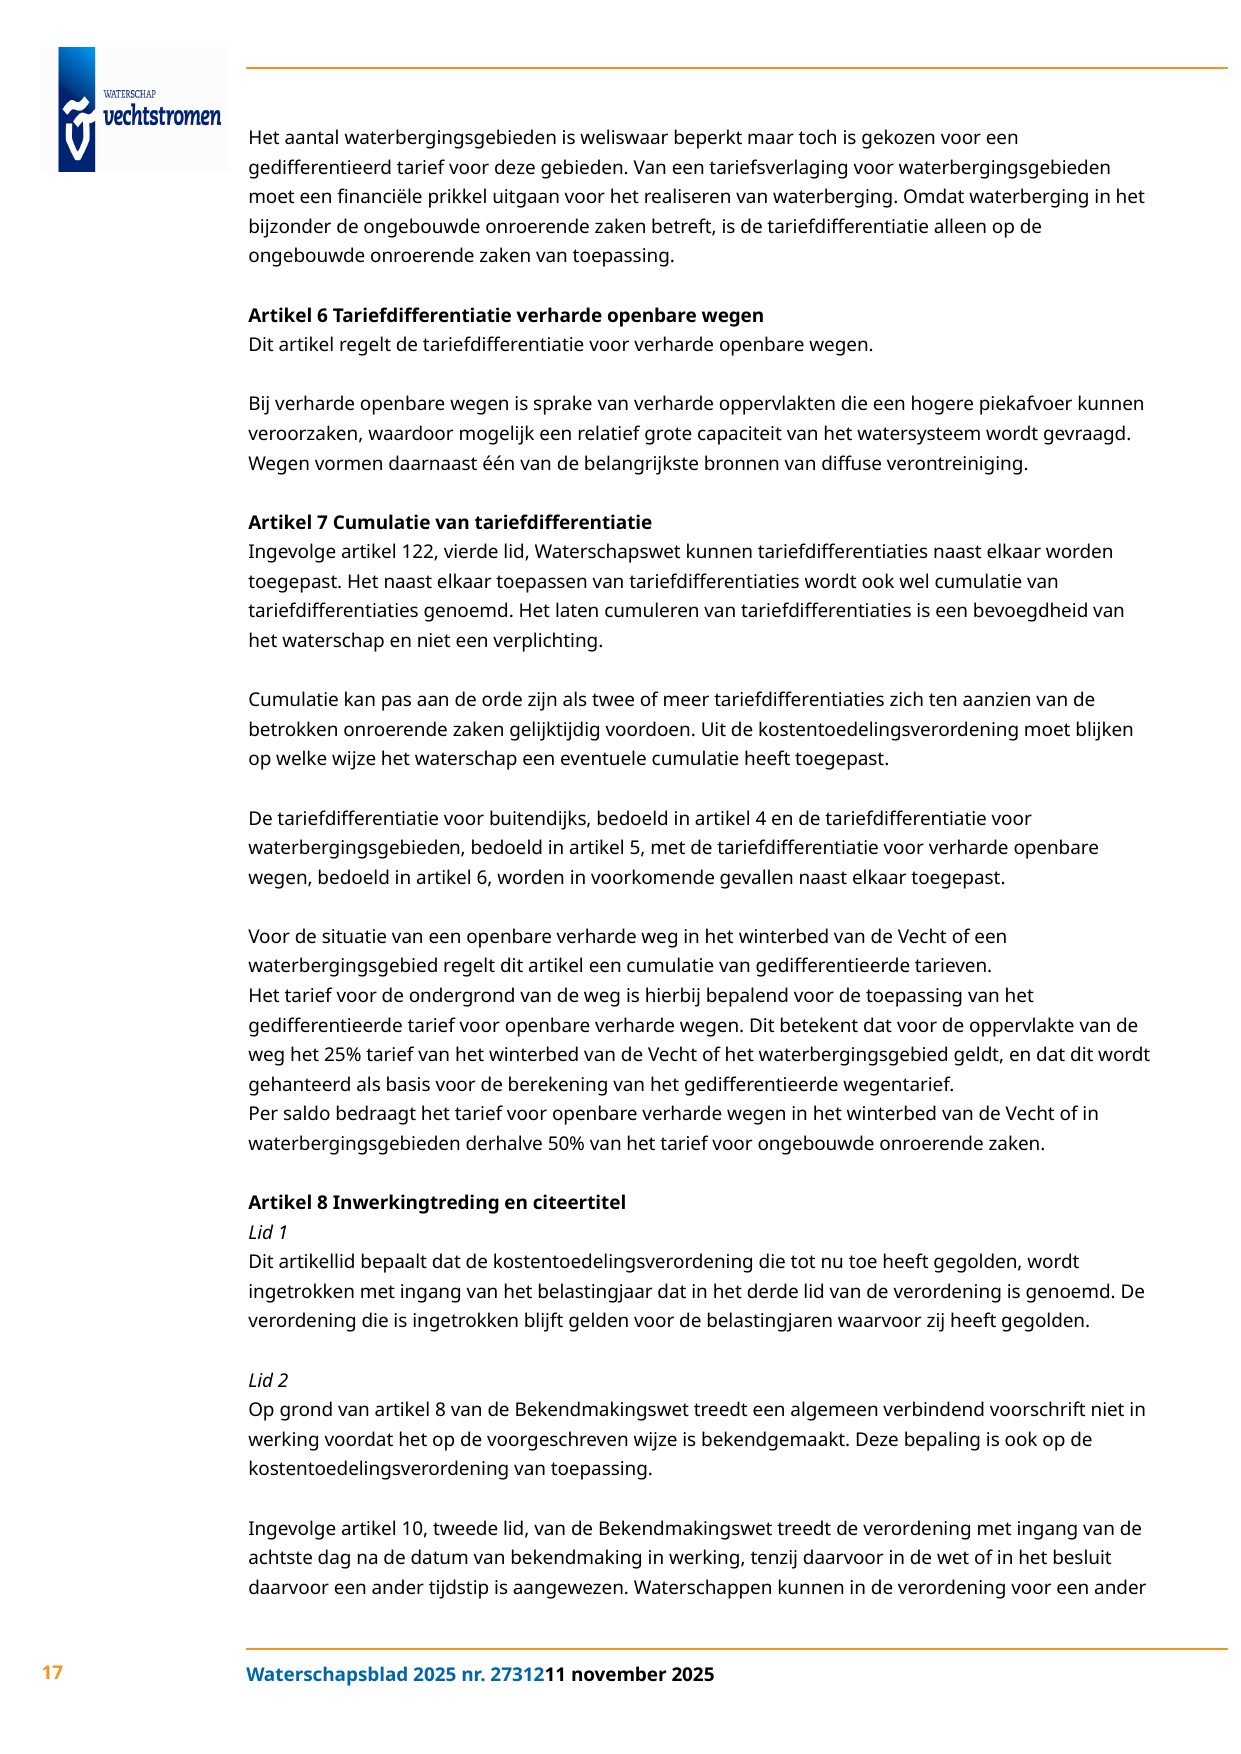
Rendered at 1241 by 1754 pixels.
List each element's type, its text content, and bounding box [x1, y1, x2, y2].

text Artikel 6 Tariefdifferentiatie verharde openbare wegen [248, 302, 1152, 328]
text Op grond van artikel 8 van de Bekendmakingswet treedt een algemeen verbindend voorschrift niet in werking voordat het op de voorgeschreven wijze is bekendgemaakt. Deze bepaling is ook op de kostentoedelingsverordening van toepassing. [248, 1396, 1152, 1481]
text Lid 1 [248, 1219, 1152, 1245]
picture [41, 47, 231, 172]
text Artikel 8 Inwerkingtreding en citeertitel [248, 1189, 1152, 1215]
text Per saldo bedraagt het tarief voor openbare verharde wegen in het winterbed van de Vecht of in waterbergingsgebieden derhalve 50% van het tarief voor ongebouwde onroerende zaken. [248, 1101, 1152, 1156]
text Ingevolge artikel 10, tweede lid, van de Bekendmakingswet treedt de verordening met ingang van de achtste dag na de datum van bekendmaking in werking, tenzij daarvoor in de wet of in het besluit daarvoor een ander tijdstip is aangewezen. Waterschappen kunnen in de verordening voor een ander [248, 1515, 1152, 1600]
text Lid 2 [248, 1367, 1152, 1393]
text Artikel 7 Cumulatie van tariefdifferentiatie [248, 509, 1152, 535]
text Voor de situatie van een openbare verharde weg in het winterbed van de Vecht of een waterbergingsgebied regelt dit artikel een cumulatie van gedifferentieerde tarieven. [248, 923, 1152, 978]
text Dit artikellid bepaalt dat de kostentoedelingsverordening die tot nu toe heeft gegolden, wordt ingetrokken met ingang van het belastingjaar dat in het derde lid van de verordening is genoemd. De verordening die is ingetrokken blijft gelden voor de belastingjaren waarvoor zij heeft gegolden. [248, 1248, 1152, 1333]
text Het tarief voor de ondergrond van de weg is hierbij bepalend voor de toepassing van het gedifferentieerde tarief voor openbare verharde wegen. Dit betekent dat voor de oppervlakte van de weg het 25% tarief van het winterbed van de Vecht of het waterbergingsgebied geldt, en dat dit wordt gehanteerd als basis voor de berekening van het gedifferentieerde wegentarief. [248, 982, 1152, 1097]
text Cumulatie kan pas aan de orde zijn als twee of meer tariefdifferentiaties zich ten aanzien van de betrokken onroerende zaken gelijktijdig voordoen. Uit de kostentoedelingsverordening moet blijken op welke wijze het waterschap een eventuele cumulatie heeft toegepast. [248, 686, 1152, 771]
text Dit artikel regelt de tariefdifferentiatie voor verharde openbare wegen. [248, 331, 1152, 357]
text Ingevolge artikel 122, vierde lid, Waterschapswet kunnen tariefdifferentiaties naast elkaar worden toegepast. Het naast elkaar toepassen van tariefdifferentiaties wordt ook wel cumulatie van tariefdifferentiaties genoemd. Het laten cumuleren van tariefdifferentiaties is een bevoegdheid van het waterschap en niet een verplichting. [248, 538, 1152, 653]
text De tariefdifferentiatie voor buitendijks, bedoeld in artikel 4 en de tariefdifferentiatie voor waterbergingsgebieden, bedoeld in artikel 5, met de tariefdifferentiatie voor verharde openbare wegen, bedoeld in artikel 6, worden in voorkomende gevallen naast elkaar toegepast. [248, 805, 1152, 890]
text Het aantal waterbergingsgebieden is weliswaar beperkt maar toch is gekozen voor een gedifferentieerd tarief voor deze gebieden. Van een tariefsverlaging voor waterbergingsgebieden moet een financiële prikkel uitgaan voor het realiseren van waterberging. Omdat waterberging in het bijzonder de ongebouwde onroerende zaken betreft, is de tariefdifferentiatie alleen op de ongebouwde onroerende zaken van toepassing. [248, 124, 1152, 268]
text Bij verharde openbare wegen is sprake van verharde oppervlakten die een hogere piekafvoer kunnen veroorzaken, waardoor mogelijk een relatief grote capaciteit van het watersysteem wordt gevraagd. Wegen vormen daarnaast één van de belangrijkste bronnen van diffuse verontreiniging. [248, 391, 1152, 476]
